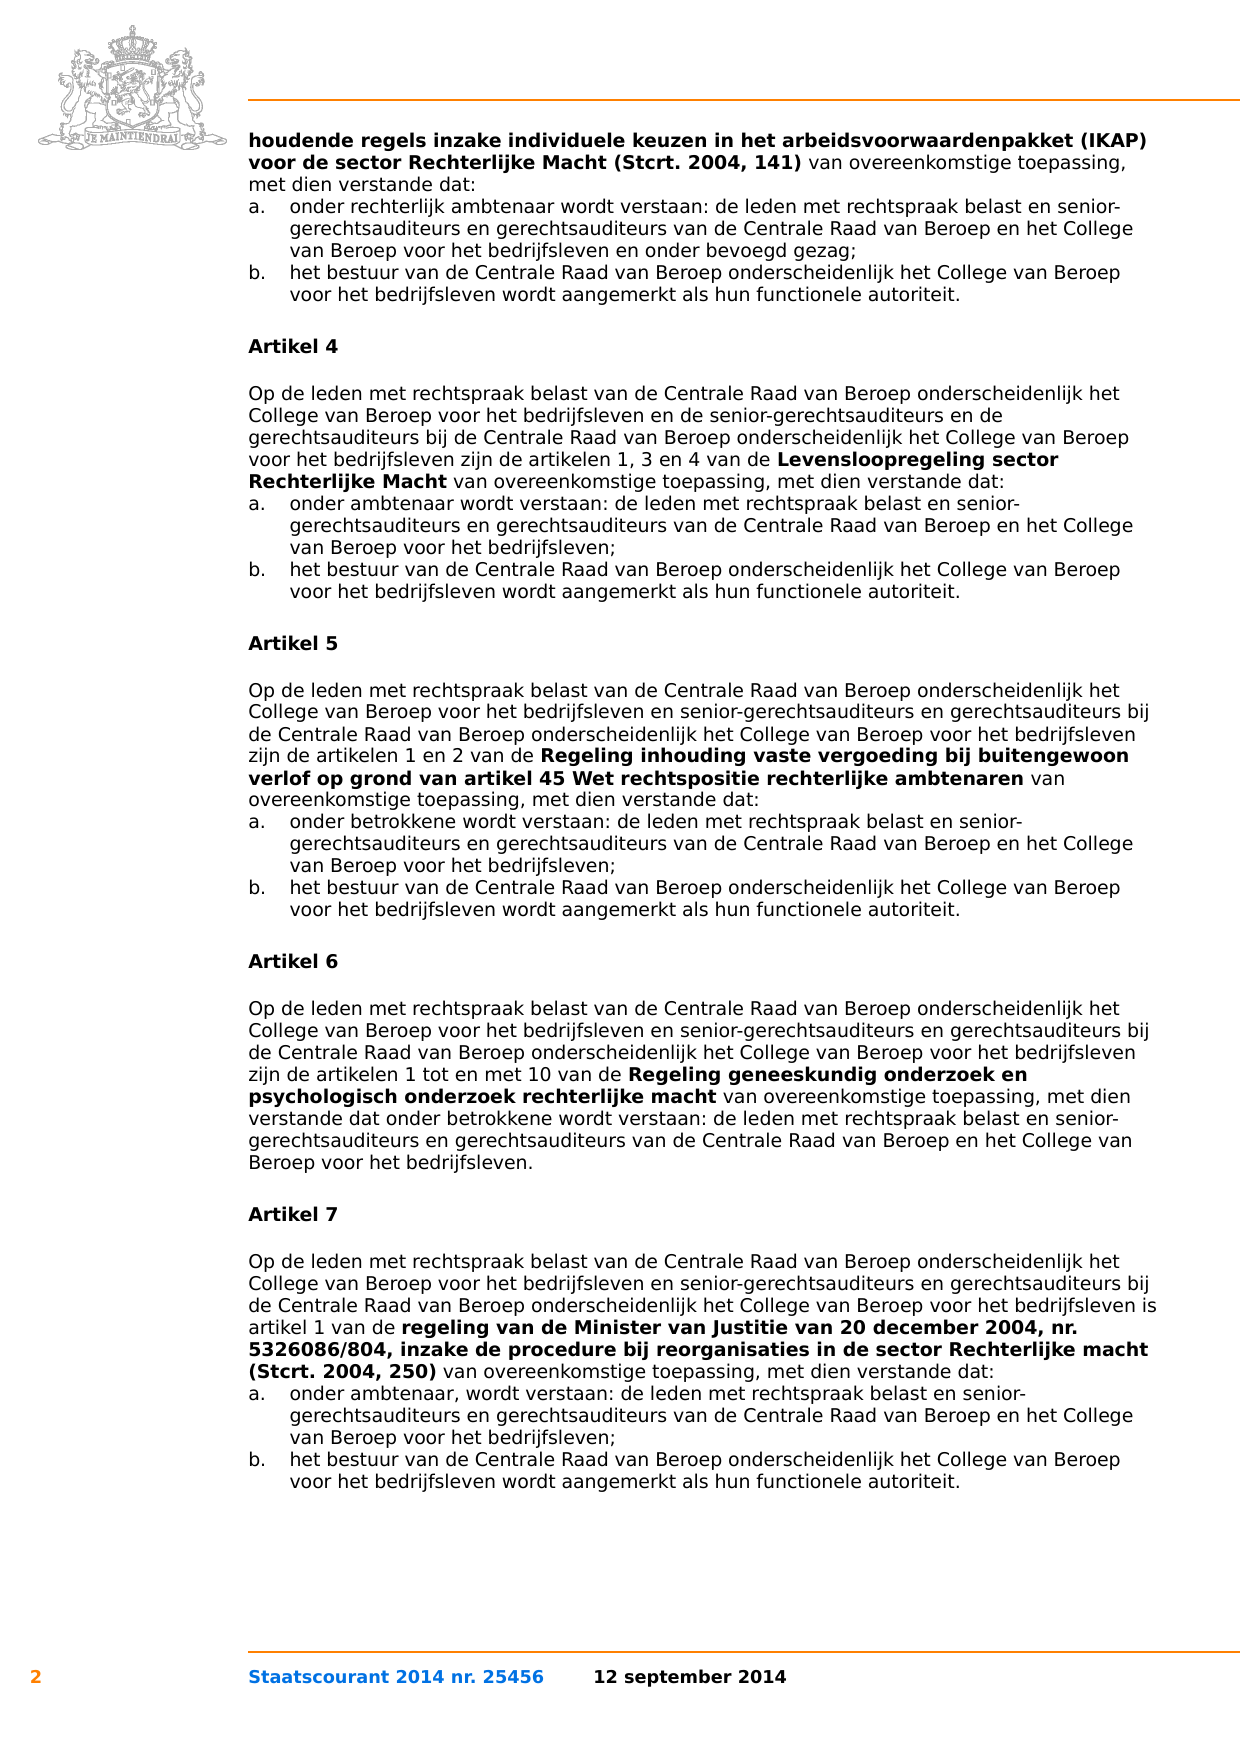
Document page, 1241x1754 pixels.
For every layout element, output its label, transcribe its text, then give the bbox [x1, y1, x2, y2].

picture [38, 25, 227, 150]
text Op de leden met rechtspraak belast van de Centrale Raad van Beroep onderscheidenlijk het College van Beroep voor het bedrijfsleven en senior-gerechtsauditeurs en gerechtsauditeurs bij de Centrale Raad van Beroep onderscheidenlijk het College van Beroep voor het bedrijfsleven is artikel 1 van de regeling van de Minister van Justitie van 20 december 2004, nr. 5326086/804, inzake de procedure bij reorganisaties in de sector Rechterlijke macht (Stcrt. 2004, 250) van overeenkomstige toepassing, met dien verstande dat: [248, 1251, 1163, 1383]
subtitle Artikel 5 [248, 632, 1163, 654]
text houdende regels inzake individuele keuzen in het arbeidsvoorwaardenpakket (IKAP) voor de sector Rechterlijke Macht (Stcrt. 2004, 141) van overeenkomstige toepassing, met dien verstande dat: [248, 130, 1163, 196]
text a. onder betrokkene wordt verstaan: de leden met rechtspraak belast en senior-gerechtsauditeurs en gerechtsauditeurs van de Centrale Raad van Beroep en het College van Beroep voor het bedrijfsleven; [248, 811, 1163, 877]
subtitle Artikel 4 [248, 336, 1163, 358]
text a. onder ambtenaar wordt verstaan: de leden met rechtspraak belast en senior-gerechtsauditeurs en gerechtsauditeurs van de Centrale Raad van Beroep en het College van Beroep voor het bedrijfsleven; [248, 493, 1163, 558]
text Op de leden met rechtspraak belast van de Centrale Raad van Beroep onderscheidenlijk het College van Beroep voor het bedrijfsleven en senior-gerechtsauditeurs en gerechtsauditeurs bij de Centrale Raad van Beroep onderscheidenlijk het College van Beroep voor het bedrijfsleven zijn de artikelen 1 tot en met 10 van de Regeling geneeskundig onderzoek en psychologisch onderzoek rechterlijke macht van overeenkomstige toepassing, met dien verstande dat onder betrokkene wordt verstaan: de leden met rechtspraak belast en senior-gerechtsauditeurs en gerechtsauditeurs van de Centrale Raad van Beroep en het College van Beroep voor het bedrijfsleven. [248, 998, 1163, 1174]
text Op de leden met rechtspraak belast van de Centrale Raad van Beroep onderscheidenlijk het College van Beroep voor het bedrijfsleven en senior-gerechtsauditeurs en gerechtsauditeurs bij de Centrale Raad van Beroep onderscheidenlijk het College van Beroep voor het bedrijfsleven zijn de artikelen 1 en 2 van de Regeling inhouding vaste vergoeding bij buitengewoon verlof op grond van artikel 45 Wet rechtspositie rechterlijke ambtenaren van overeenkomstige toepassing, met dien verstande dat: [248, 679, 1163, 811]
text a. onder rechterlijk ambtenaar wordt verstaan: de leden met rechtspraak belast en senior-gerechtsauditeurs en gerechtsauditeurs van de Centrale Raad van Beroep en het College van Beroep voor het bedrijfsleven en onder bevoegd gezag; [248, 196, 1163, 262]
text b. het bestuur van de Centrale Raad van Beroep onderscheidenlijk het College van Beroep voor het bedrijfsleven wordt aangemerkt als hun functionele autoriteit. [248, 262, 1163, 306]
text Op de leden met rechtspraak belast van de Centrale Raad van Beroep onderscheidenlijk het College van Beroep voor het bedrijfsleven en de senior-gerechtsauditeurs en de gerechtsauditeurs bij de Centrale Raad van Beroep onderscheidenlijk het College van Beroep voor het bedrijfsleven zijn de artikelen 1, 3 en 4 van de Levensloopregeling sector Rechterlijke Macht van overeenkomstige toepassing, met dien verstande dat: [248, 383, 1163, 493]
text b. het bestuur van de Centrale Raad van Beroep onderscheidenlijk het College van Beroep voor het bedrijfsleven wordt aangemerkt als hun functionele autoriteit. [248, 877, 1163, 921]
subtitle Artikel 6 [248, 951, 1163, 973]
subtitle Artikel 7 [248, 1204, 1163, 1226]
text b. het bestuur van de Centrale Raad van Beroep onderscheidenlijk het College van Beroep voor het bedrijfsleven wordt aangemerkt als hun functionele autoriteit. [248, 1449, 1163, 1493]
text a. onder ambtenaar, wordt verstaan: de leden met rechtspraak belast en senior-gerechtsauditeurs en gerechtsauditeurs van de Centrale Raad van Beroep en het College van Beroep voor het bedrijfsleven; [248, 1383, 1163, 1449]
text b. het bestuur van de Centrale Raad van Beroep onderscheidenlijk het College van Beroep voor het bedrijfsleven wordt aangemerkt als hun functionele autoriteit. [248, 558, 1163, 602]
